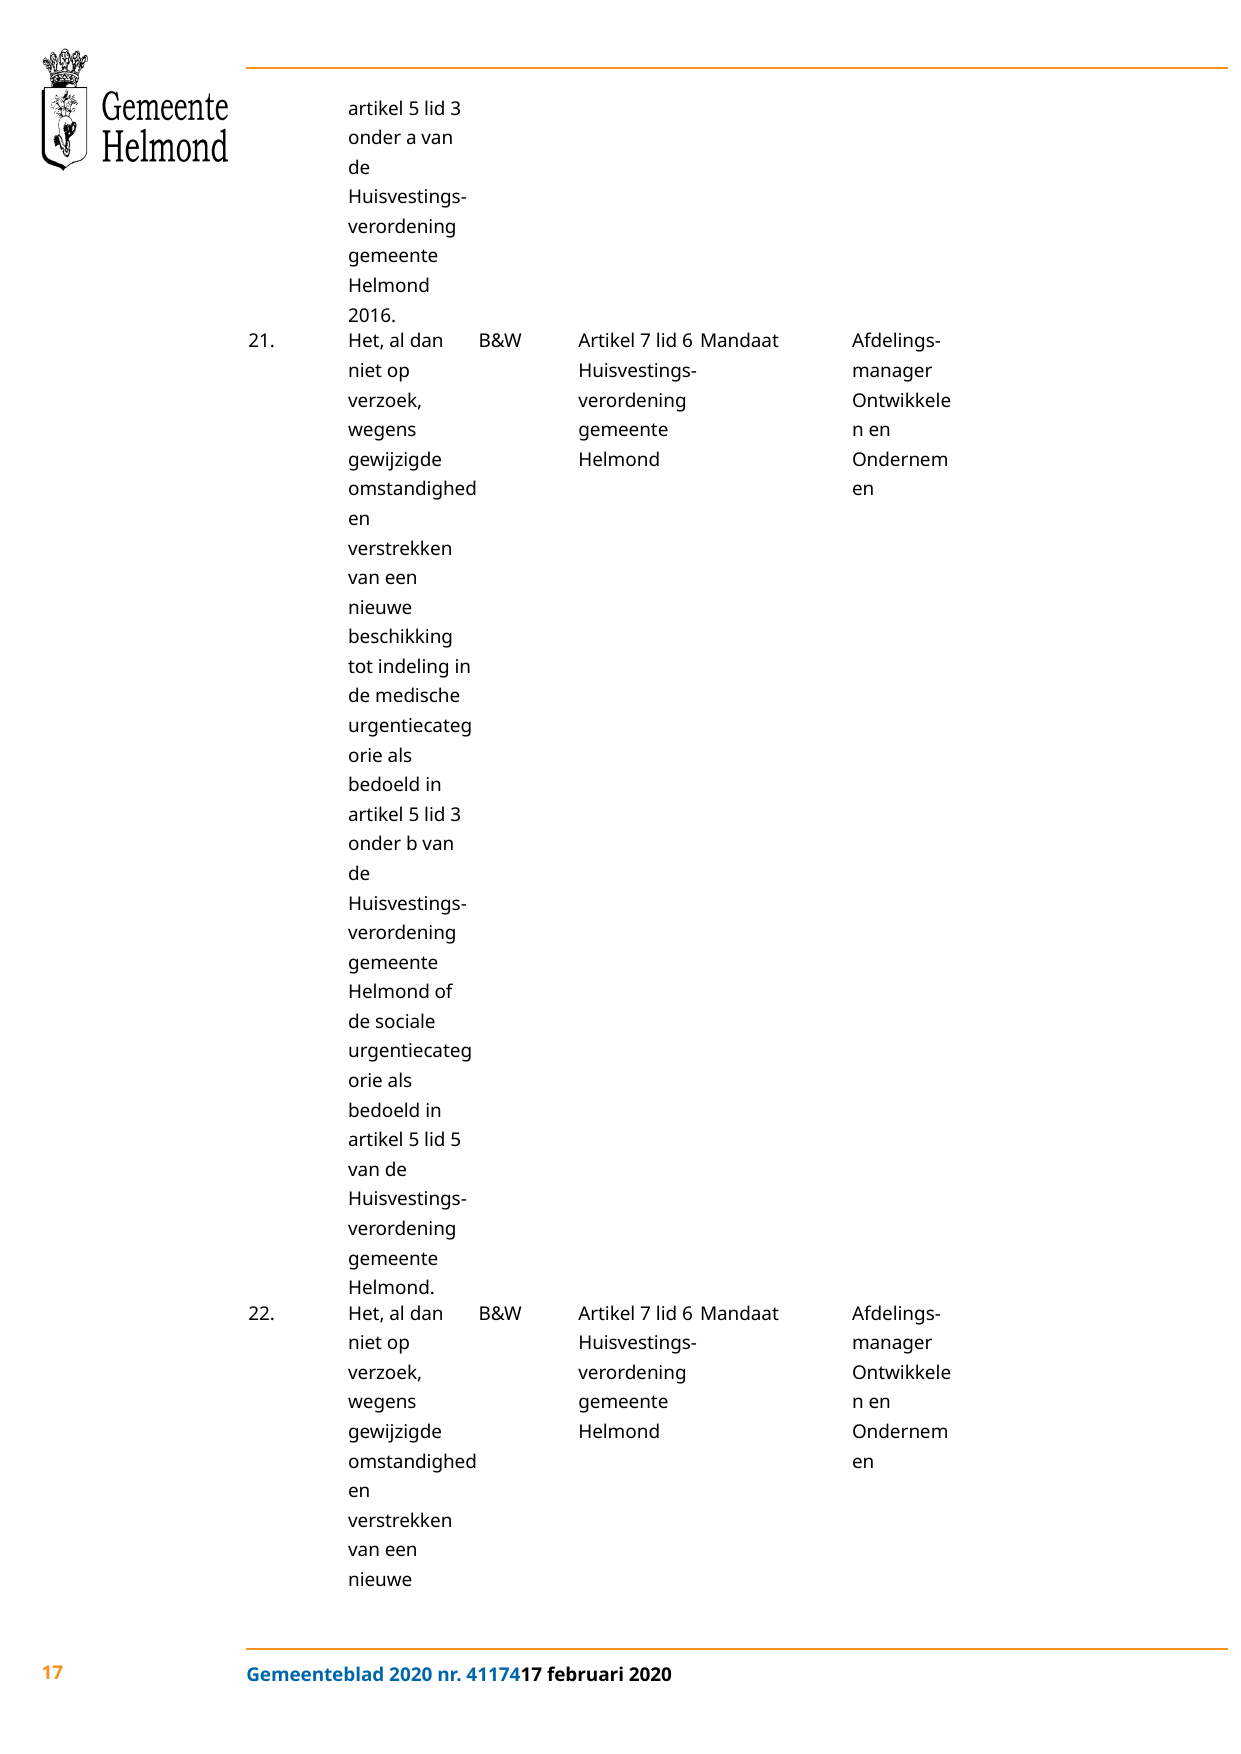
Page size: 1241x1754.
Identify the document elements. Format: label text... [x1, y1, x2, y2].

table_cell Artikel 7 lid 6 Huisvestings-verordening gemeente Helmond [578, 328, 700, 1300]
table_cell Afdelings-manager Ontwikkelen en Ondernemen [852, 1300, 952, 1592]
picture [41, 47, 231, 172]
table_cell Het, al dan niet op verzoek, wegens gewijzigde omstandigheden verstrekken van een nieuwe [348, 1300, 478, 1592]
table_cell 22. [248, 1300, 348, 1592]
table_cell [1052, 1300, 1152, 1592]
table_cell Afdelings-manager Ontwikkelen en Ondernemen [852, 328, 952, 1300]
table_cell [1052, 328, 1152, 1300]
table_cell [952, 328, 1052, 1300]
table_cell artikel 5 lid 3 onder a van de Huisvestings-verordening gemeente Helmond 2016. [348, 95, 478, 328]
table_cell Mandaat [700, 1300, 852, 1592]
table_cell Mandaat [700, 328, 852, 1300]
table_cell 21. [248, 328, 348, 1300]
table_cell [578, 95, 700, 328]
table_cell [478, 95, 578, 328]
table_cell Het, al dan niet op verzoek, wegens gewijzigde omstandigheden verstrekken van een nieuwe beschikking tot indeling in de medische urgentiecategorie als bedoeld in artikel 5 lid 3 onder b van de Huisvestings-verordening gemeente Helmond of de sociale urgentiecategorie als bedoeld in artikel 5 lid 5 van de Huisvestings-verordening gemeente Helmond. [348, 328, 478, 1300]
table_cell [852, 95, 952, 328]
table_cell Artikel 7 lid 6 Huisvestings-verordening gemeente Helmond [578, 1300, 700, 1592]
table_cell [952, 95, 1052, 328]
table_cell B&W [478, 328, 578, 1300]
table_cell [1052, 95, 1152, 328]
table_cell B&W [478, 1300, 578, 1592]
table_cell [952, 1300, 1052, 1592]
table_cell [700, 95, 852, 328]
table_cell [248, 95, 348, 328]
